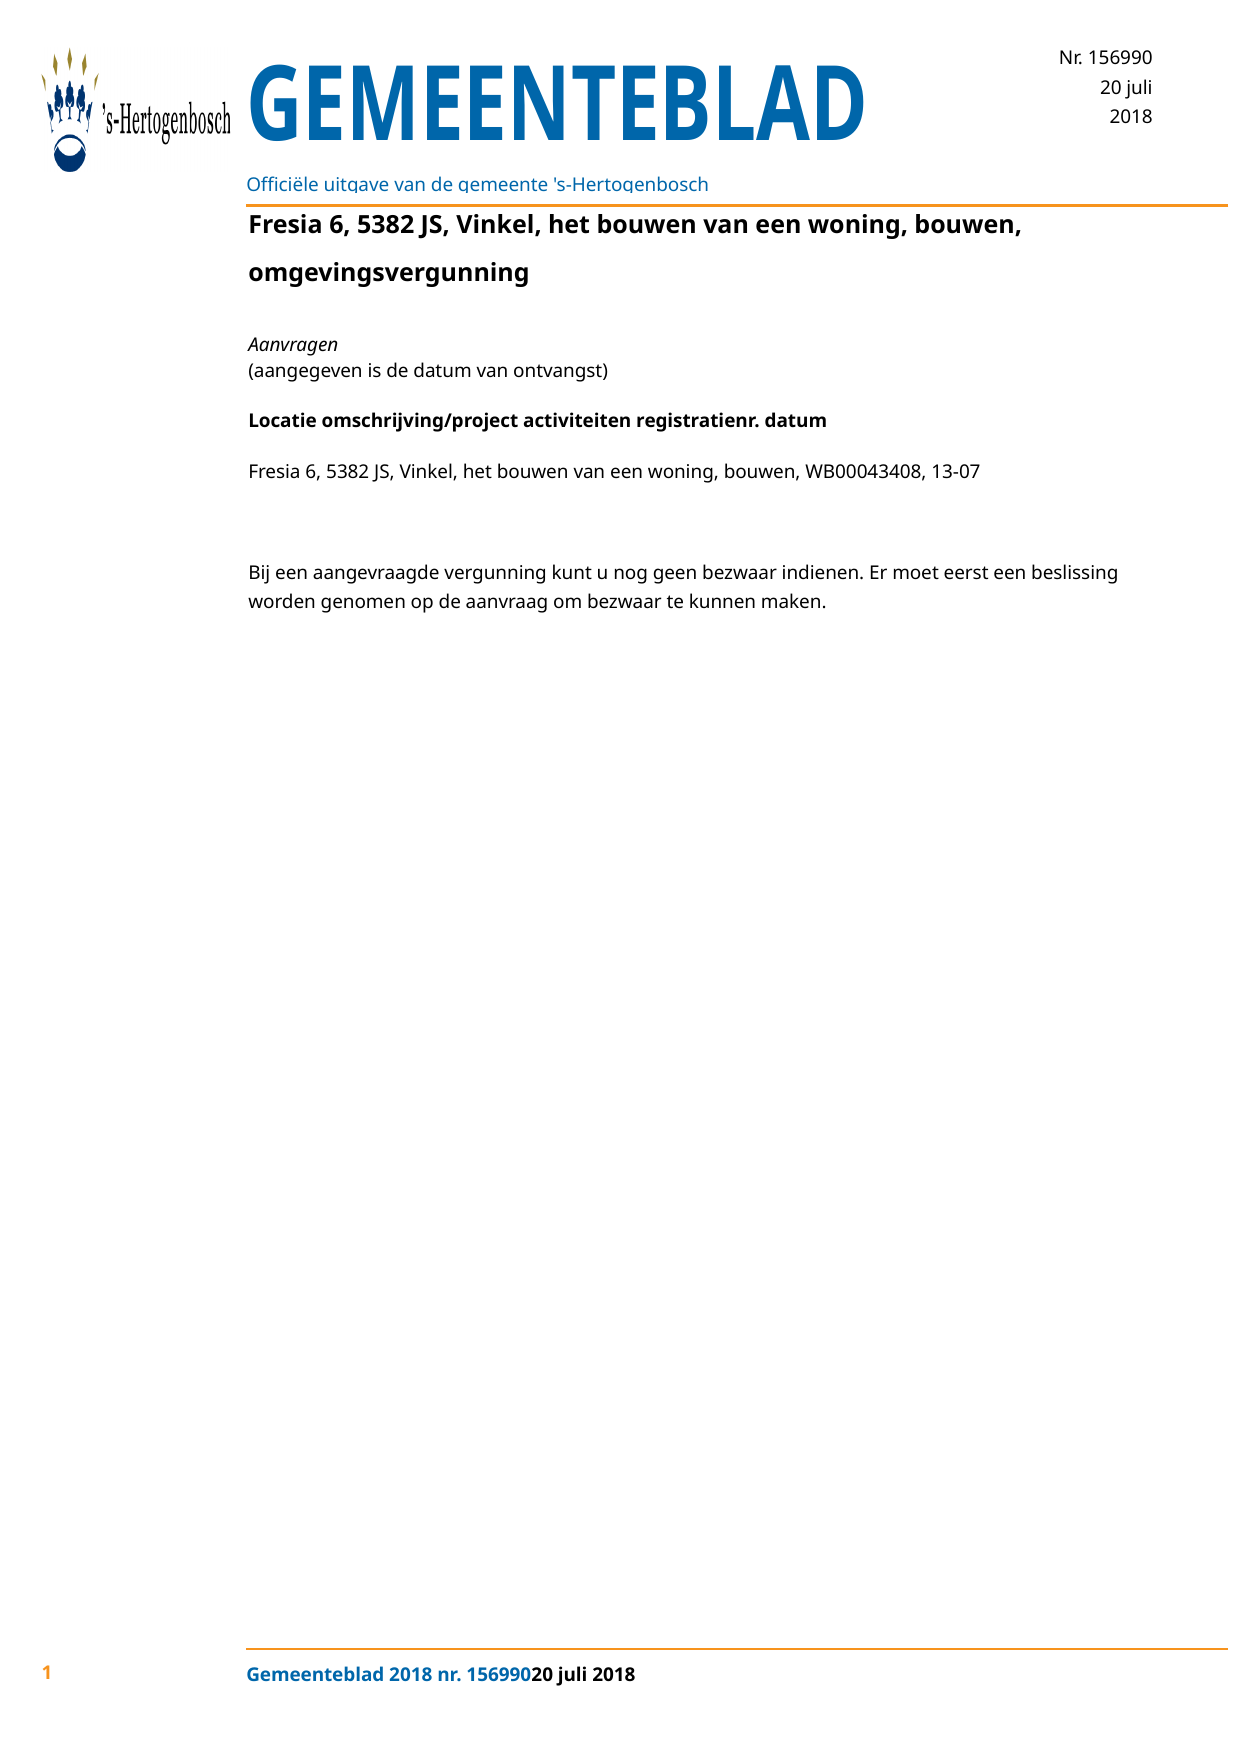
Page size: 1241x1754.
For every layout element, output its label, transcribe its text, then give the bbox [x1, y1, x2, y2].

text Bij een aangevraagde vergunning kunt u nog geen bezwaar indienen. Er moet eerst een beslissing worden genomen op de aanvraag om bezwaar te kunnen maken. [248, 559, 1152, 614]
text (aangegeven is de datum van ontvangst) [248, 357, 1152, 383]
text Fresia 6, 5382 JS, Vinkel, het bouwen van een woning, bouwen, WB00043408, 13-07 [248, 458, 1152, 484]
picture [41, 47, 231, 172]
text Fresia 6, 5382 JS, Vinkel, het bouwen van een woning, bouwen, omgevingsvergunning [248, 207, 1152, 288]
text Aanvragen [248, 331, 1152, 357]
text Locatie omschrijving/project activiteiten registratienr. datum [248, 408, 1152, 433]
